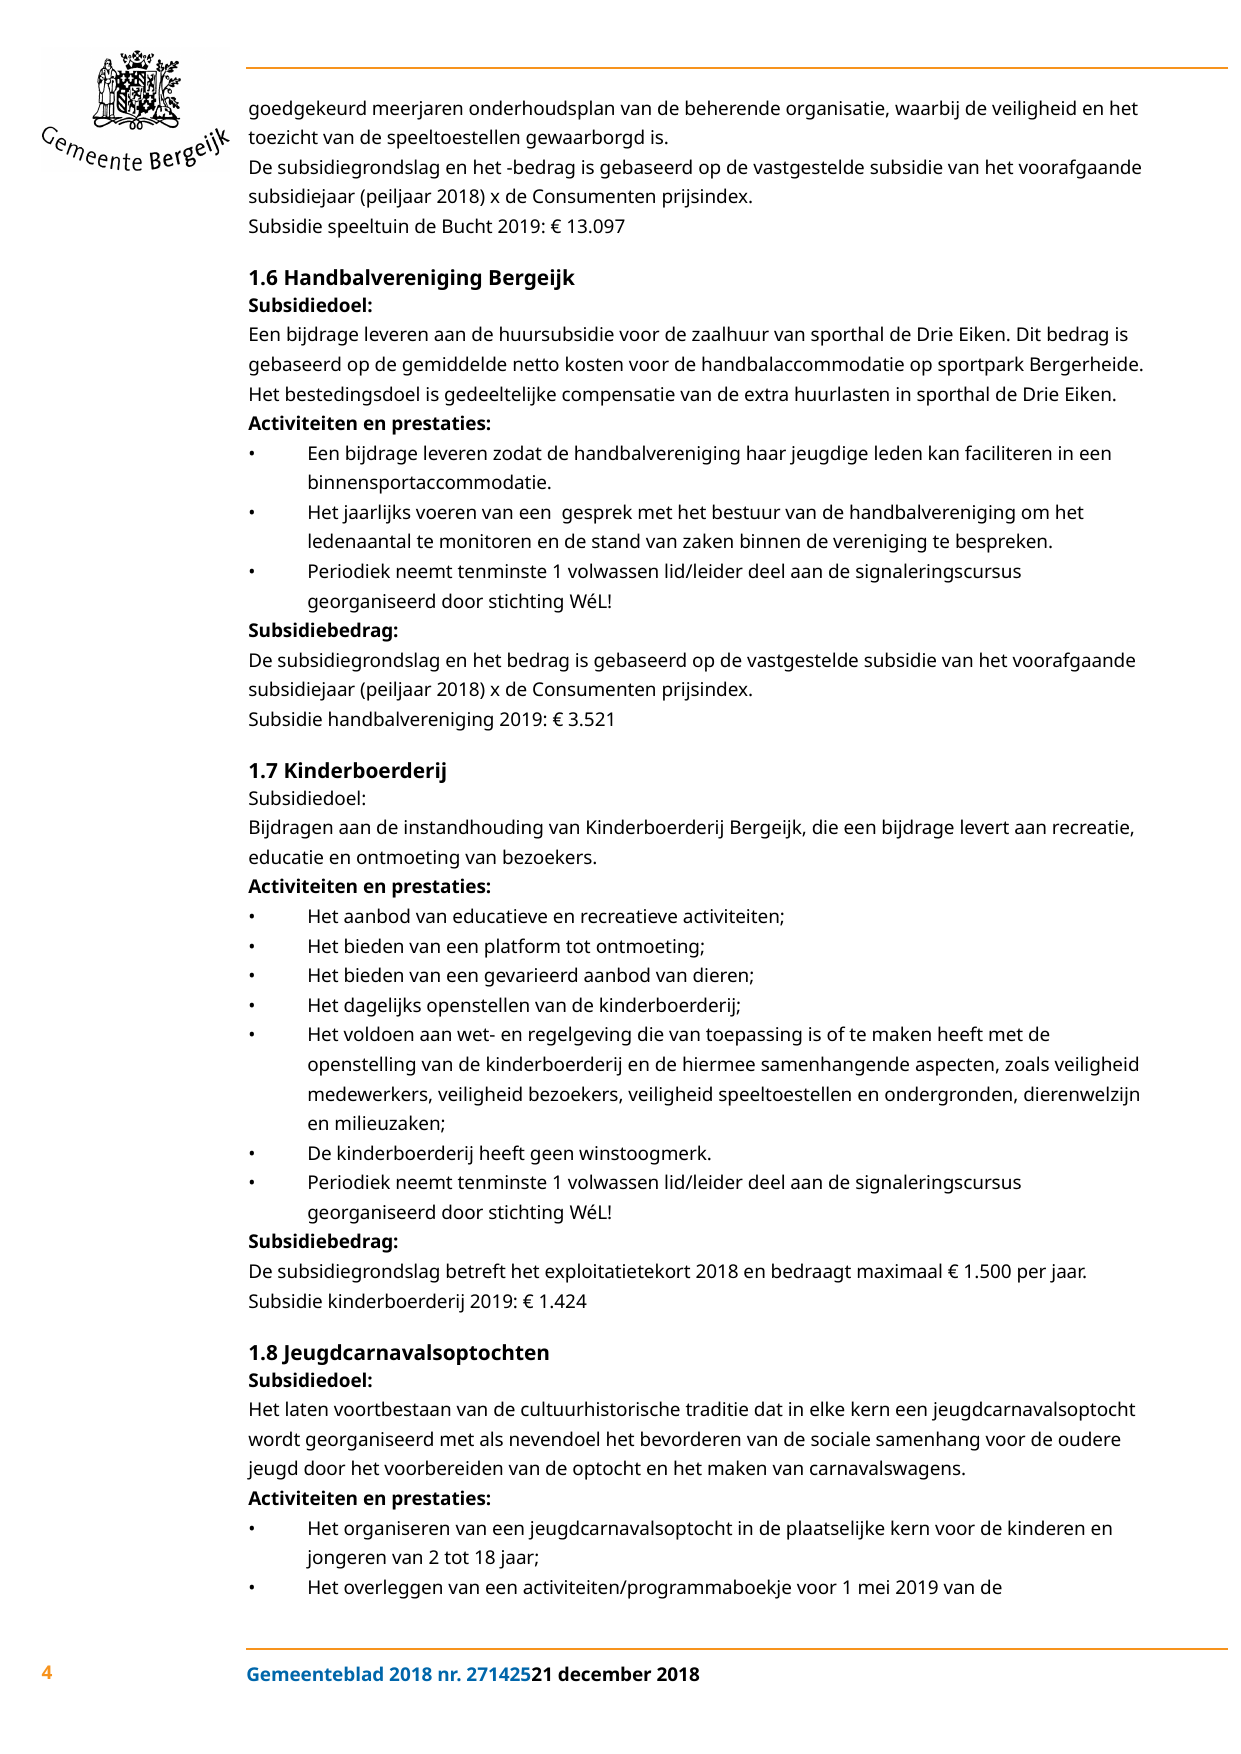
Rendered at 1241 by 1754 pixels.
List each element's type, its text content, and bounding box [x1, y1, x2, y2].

text De subsidiegrondslag betreft het exploitatietekort 2018 en bedraagt maximaal € 1.500 per jaar. [248, 1258, 1152, 1284]
list Het bieden van een platform tot ontmoeting; [248, 933, 1152, 959]
text goedgekeurd meerjaren onderhoudsplan van de beherende organisatie, waarbij de veiligheid en het toezicht van de speeltoestellen gewaarborgd is. [248, 95, 1152, 150]
text 1.6 Handbalvereniging Bergeijk [248, 263, 1152, 292]
list Het overleggen van een activiteiten/programmaboekje voor 1 mei 2019 van de [248, 1574, 1152, 1599]
list Het aanbod van educatieve en recreatieve activiteiten; [248, 903, 1152, 929]
text Subsidiebedrag: [248, 617, 1152, 643]
list De kinderboerderij heeft geen winstoogmerk. [248, 1140, 1152, 1166]
text De subsidiegrondslag en het bedrag is gebaseerd op de vastgestelde subsidie van het voorafgaande subsidiejaar (peiljaar 2018) x de Consumenten prijsindex. [248, 647, 1152, 702]
text 1.7 Kinderboerderij [248, 757, 1152, 785]
text De subsidiegrondslag en het -bedrag is gebaseerd op de vastgestelde subsidie van het voorafgaande subsidiejaar (peiljaar 2018) x de Consumenten prijsindex. [248, 154, 1152, 209]
text Een bijdrage leveren aan de huursubsidie voor de zaalhuur van sporthal de Drie Eiken. Dit bedrag is gebaseerd op de gemiddelde netto kosten voor de handbalaccommodatie op sportpark Bergerheide. Het bestedingsdoel is gedeeltelijke compensatie van de extra huurlasten in sporthal de Drie Eiken. [248, 322, 1152, 406]
list Periodiek neemt tenminste 1 volwassen lid/leider deel aan de signaleringscursus georganiseerd door stichting WéL! [248, 558, 1152, 613]
text Subsidiedoel: [248, 785, 1152, 811]
list Het voldoen aan wet- en regelgeving die van toepassing is of te maken heeft met de openstelling van de kinderboerderij en de hiermee samenhangende aspecten, zoals veiligheid medewerkers, veiligheid bezoekers, veiligheid speeltoestellen en ondergronden, dierenwelzijn en milieuzaken; [248, 1022, 1152, 1136]
text Subsidiebedrag: [248, 1229, 1152, 1254]
list Het bieden van een gevarieerd aanbod van dieren; [248, 962, 1152, 988]
text Bijdragen aan de instandhouding van Kinderboerderij Bergeijk, die een bijdrage levert aan recreatie, educatie en ontmoeting van bezoekers. [248, 814, 1152, 870]
list Het organiseren van een jeugdcarnavalsoptocht in de plaatselijke kern voor de kinderen en jongeren van 2 tot 18 jaar; [248, 1515, 1152, 1570]
text Activiteiten en prestaties: [248, 1485, 1152, 1511]
text Activiteiten en prestaties: [248, 874, 1152, 899]
list Het dagelijks openstellen van de kinderboerderij; [248, 992, 1152, 1018]
text Subsidiedoel: [248, 1367, 1152, 1392]
list Periodiek neemt tenminste 1 volwassen lid/leider deel aan de signaleringscursus georganiseerd door stichting WéL! [248, 1169, 1152, 1225]
text 1.8 Jeugdcarnavalsoptochten [248, 1338, 1152, 1367]
picture [41, 47, 231, 172]
text Activiteiten en prestaties: [248, 410, 1152, 436]
text Subsidie handbalvereniging 2019: € 3.521 [248, 706, 1152, 732]
list Het jaarlijks voeren van een gesprek met het bestuur van de handbalvereniging om het ledenaantal te monitoren en de stand van zaken binnen de vereniging te bespreken. [248, 499, 1152, 554]
list Een bijdrage leveren zodat de handbalvereniging haar jeugdige leden kan faciliteren in een binnensportaccommodatie. [248, 440, 1152, 495]
text Het laten voortbestaan van de cultuurhistorische traditie dat in elke kern een jeugdcarnavalsoptocht wordt georganiseerd met als nevendoel het bevorderen van de sociale samenhang voor de oudere jeugd door het voorbereiden van de optocht en het maken van carnavalswagens. [248, 1396, 1152, 1481]
text Subsidiedoel: [248, 292, 1152, 318]
text Subsidie kinderboerderij 2019: € 1.424 [248, 1288, 1152, 1314]
text Subsidie speeltuin de Bucht 2019: € 13.097 [248, 213, 1152, 239]
